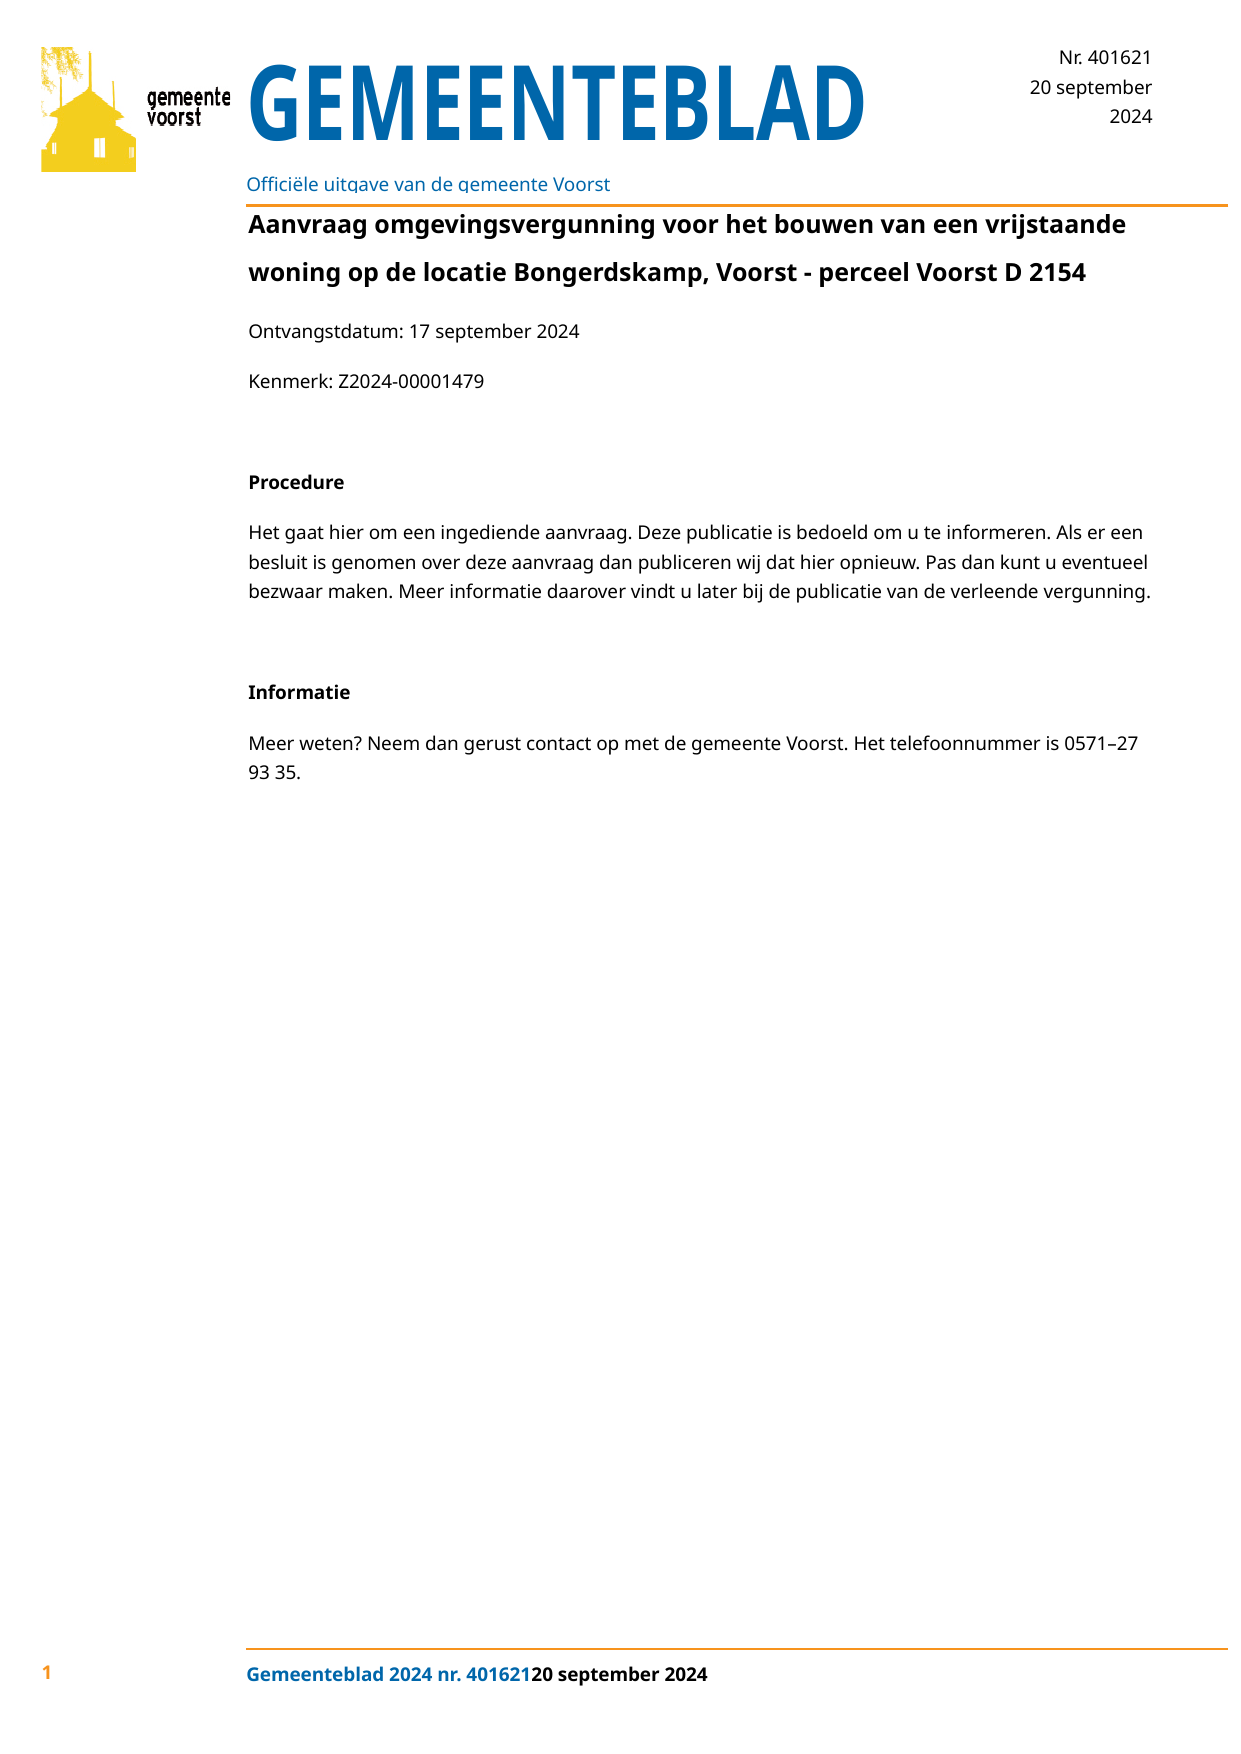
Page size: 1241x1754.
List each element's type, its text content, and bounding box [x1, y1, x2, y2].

picture [41, 47, 231, 172]
text Kenmerk: Z2024-00001479 [248, 368, 1152, 394]
text Meer weten? Neem dan gerust contact op met de gemeente Voorst. Het telefoonnummer is 0571–27 93 35. [248, 730, 1152, 785]
text Informatie [248, 679, 1152, 705]
text Aanvraag omgevingsvergunning voor het bouwen van een vrijstaande woning op de locatie Bongerdskamp, Voorst - perceel Voorst D 2154 [248, 207, 1152, 288]
text Procedure [248, 469, 1152, 495]
text Het gaat hier om een ingediende aanvraag. Deze publicatie is bedoeld om u te informeren. Als er een besluit is genomen over deze aanvraag dan publiceren wij dat hier opnieuw. Pas dan kunt u eventueel bezwaar maken. Meer informatie daarover vindt u later bij de publicatie van de verleende vergunning. [248, 519, 1152, 604]
text Ontvangstdatum: 17 september 2024 [248, 318, 1152, 344]
